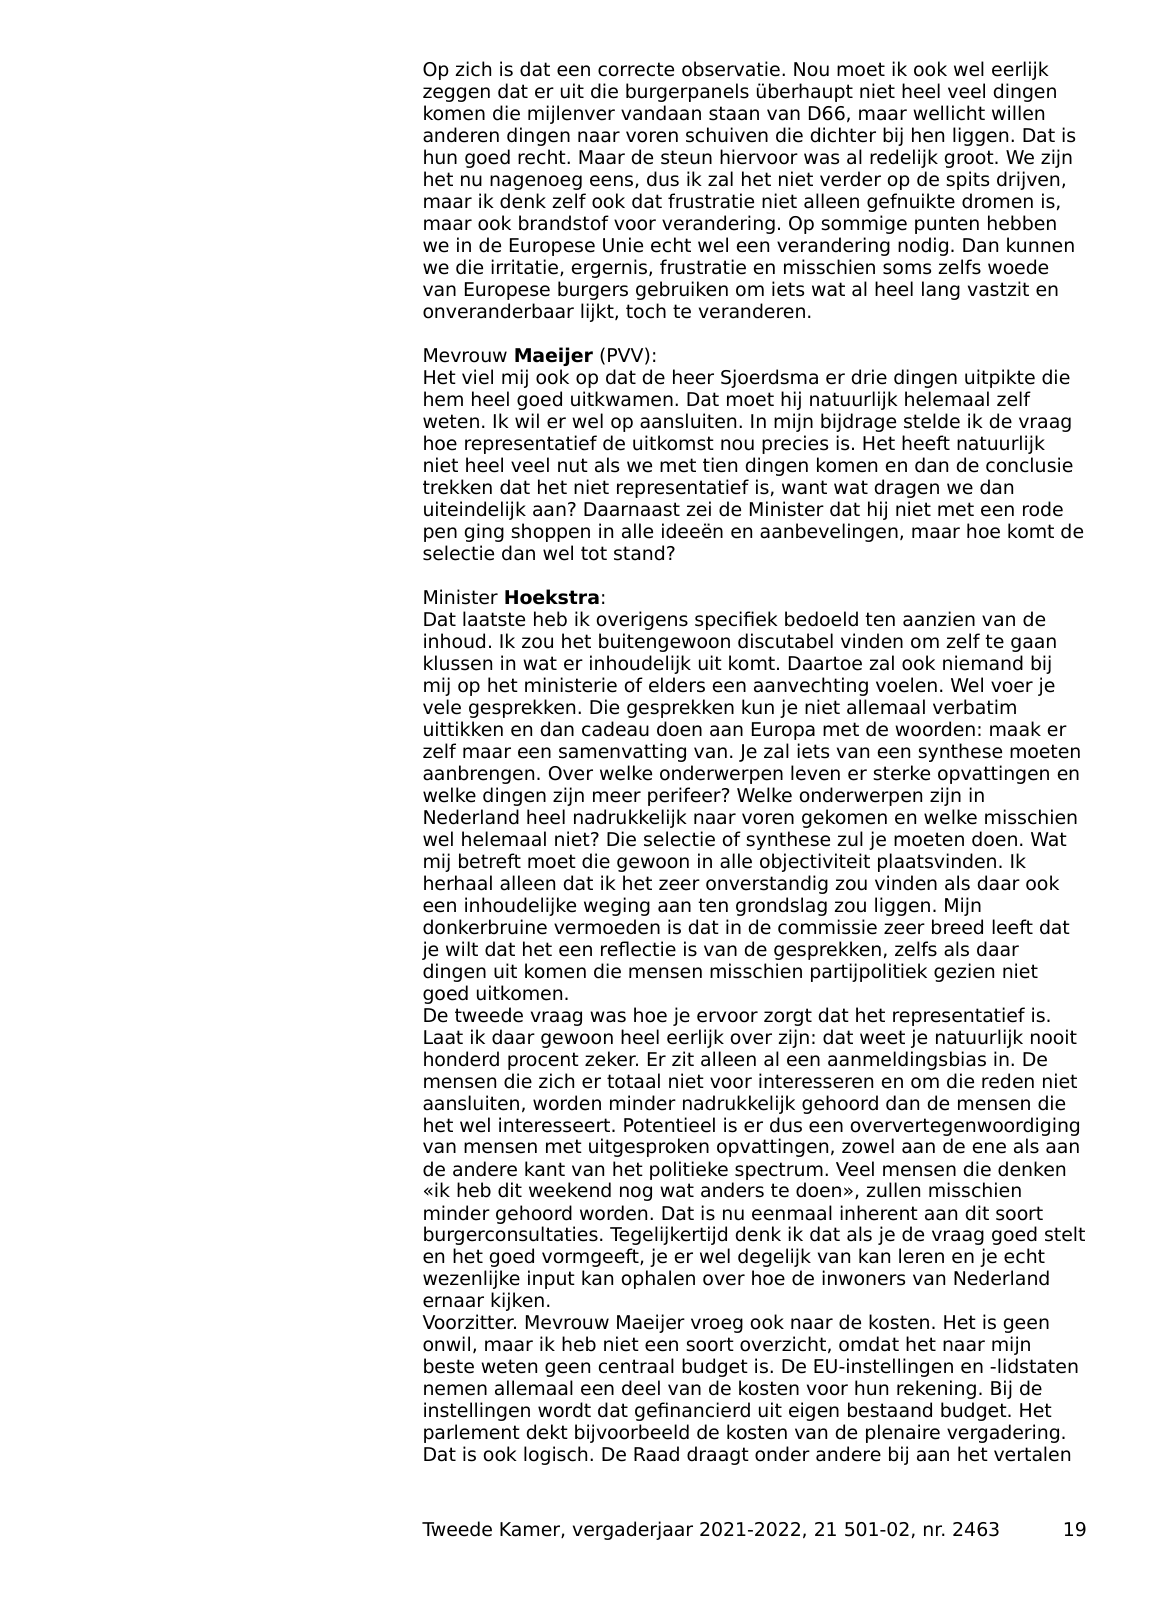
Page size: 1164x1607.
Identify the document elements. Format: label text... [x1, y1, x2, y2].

text Voorzitter. Mevrouw Maeijer vroeg ook naar de kosten. Het is geen onwil, maar ik heb niet een soort overzicht, omdat het naar mijn beste weten geen centraal budget is. De EU-instellingen en -lidstaten nemen allemaal een deel van de kosten voor hun rekening. Bij de instellingen wordt dat gefinancierd uit eigen bestaand budget. Het parlement dekt bijvoorbeeld de kosten van de plenaire vergadering. Dat is ook logisch. De Raad draagt onder andere bij aan het vertalen [422, 1312, 1087, 1466]
text Het viel mij ook op dat de heer Sjoerdsma er drie dingen uitpikte die hem heel goed uitkwamen. Dat moet hij natuurlijk helemaal zelf weten. Ik wil er wel op aansluiten. In mijn bijdrage stelde ik de vraag hoe representatief de uitkomst nou precies is. Het heeft natuurlijk niet heel veel nut als we met tien dingen komen en dan de conclusie trekken dat het niet representatief is, want wat dragen we dan uiteindelijk aan? Daarnaast zei de Minister dat hij niet met een rode pen ging shoppen in alle ideeën en aanbevelingen, maar hoe komt de selectie dan wel tot stand? [422, 367, 1087, 565]
text Dat laatste heb ik overigens specifiek bedoeld ten aanzien van de inhoud. Ik zou het buitengewoon discutabel vinden om zelf te gaan klussen in wat er inhoudelijk uit komt. Daartoe zal ook niemand bij mij op het ministerie of elders een aanvechting voelen. Wel voer je vele gesprekken. Die gesprekken kun je niet allemaal verbatim uittikken en dan cadeau doen aan Europa met de woorden: maak er zelf maar een samenvatting van. Je zal iets van een synthese moeten aanbrengen. Over welke onderwerpen leven er sterke opvattingen en welke dingen zijn meer perifeer? Welke onderwerpen zijn in Nederland heel nadrukkelijk naar voren gekomen en welke misschien wel helemaal niet? Die selectie of synthese zul je moeten doen. Wat mij betreft moet die gewoon in alle objectiviteit plaatsvinden. Ik herhaal alleen dat ik het zeer onverstandig zou vinden als daar ook een inhoudelijke weging aan ten grondslag zou liggen. Mijn donkerbruine vermoeden is dat in de commissie zeer breed leeft dat je wilt dat het een reflectie is van de gesprekken, zelfs als daar dingen uit komen die mensen misschien partijpolitiek gezien niet goed uitkomen. [422, 609, 1087, 1004]
text De tweede vraag was hoe je ervoor zorgt dat het representatief is. Laat ik daar gewoon heel eerlijk over zijn: dat weet je natuurlijk nooit honderd procent zeker. Er zit alleen al een aanmeldingsbias in. De mensen die zich er totaal niet voor interesseren en om die reden niet aansluiten, worden minder nadrukkelijk gehoord dan de mensen die het wel interesseert. Potentieel is er dus een oververtegenwoordiging van mensen met uitgesproken opvattingen, zowel aan de ene als aan de andere kant van het politieke spectrum. Veel mensen die denken «ik heb dit weekend nog wat anders te doen», zullen misschien minder gehoord worden. Dat is nu eenmaal inherent aan dit soort burgerconsultaties. Tegelijkertijd denk ik dat als je de vraag goed stelt en het goed vormgeeft, je er wel degelijk van kan leren en je echt wezenlijke input kan ophalen over hoe de inwoners van Nederland ernaar kijken. [422, 1004, 1087, 1312]
text Minister Hoekstra: [422, 587, 1087, 609]
text Op zich is dat een correcte observatie. Nou moet ik ook wel eerlijk zeggen dat er uit die burgerpanels überhaupt niet heel veel dingen komen die mijlenver vandaan staan van D66, maar wellicht willen anderen dingen naar voren schuiven die dichter bij hen liggen. Dat is hun goed recht. Maar de steun hiervoor was al redelijk groot. We zijn het nu nagenoeg eens, dus ik zal het niet verder op de spits drijven, maar ik denk zelf ook dat frustratie niet alleen gefnuikte dromen is, maar ook brandstof voor verandering. Op sommige punten hebben we in de Europese Unie echt wel een verandering nodig. Dan kunnen we die irritatie, ergernis, frustratie en misschien soms zelfs woede van Europese burgers gebruiken om iets wat al heel lang vastzit en onveranderbaar lijkt, toch te veranderen. [422, 59, 1087, 323]
text Mevrouw Maeijer (PVV): [422, 345, 1087, 367]
